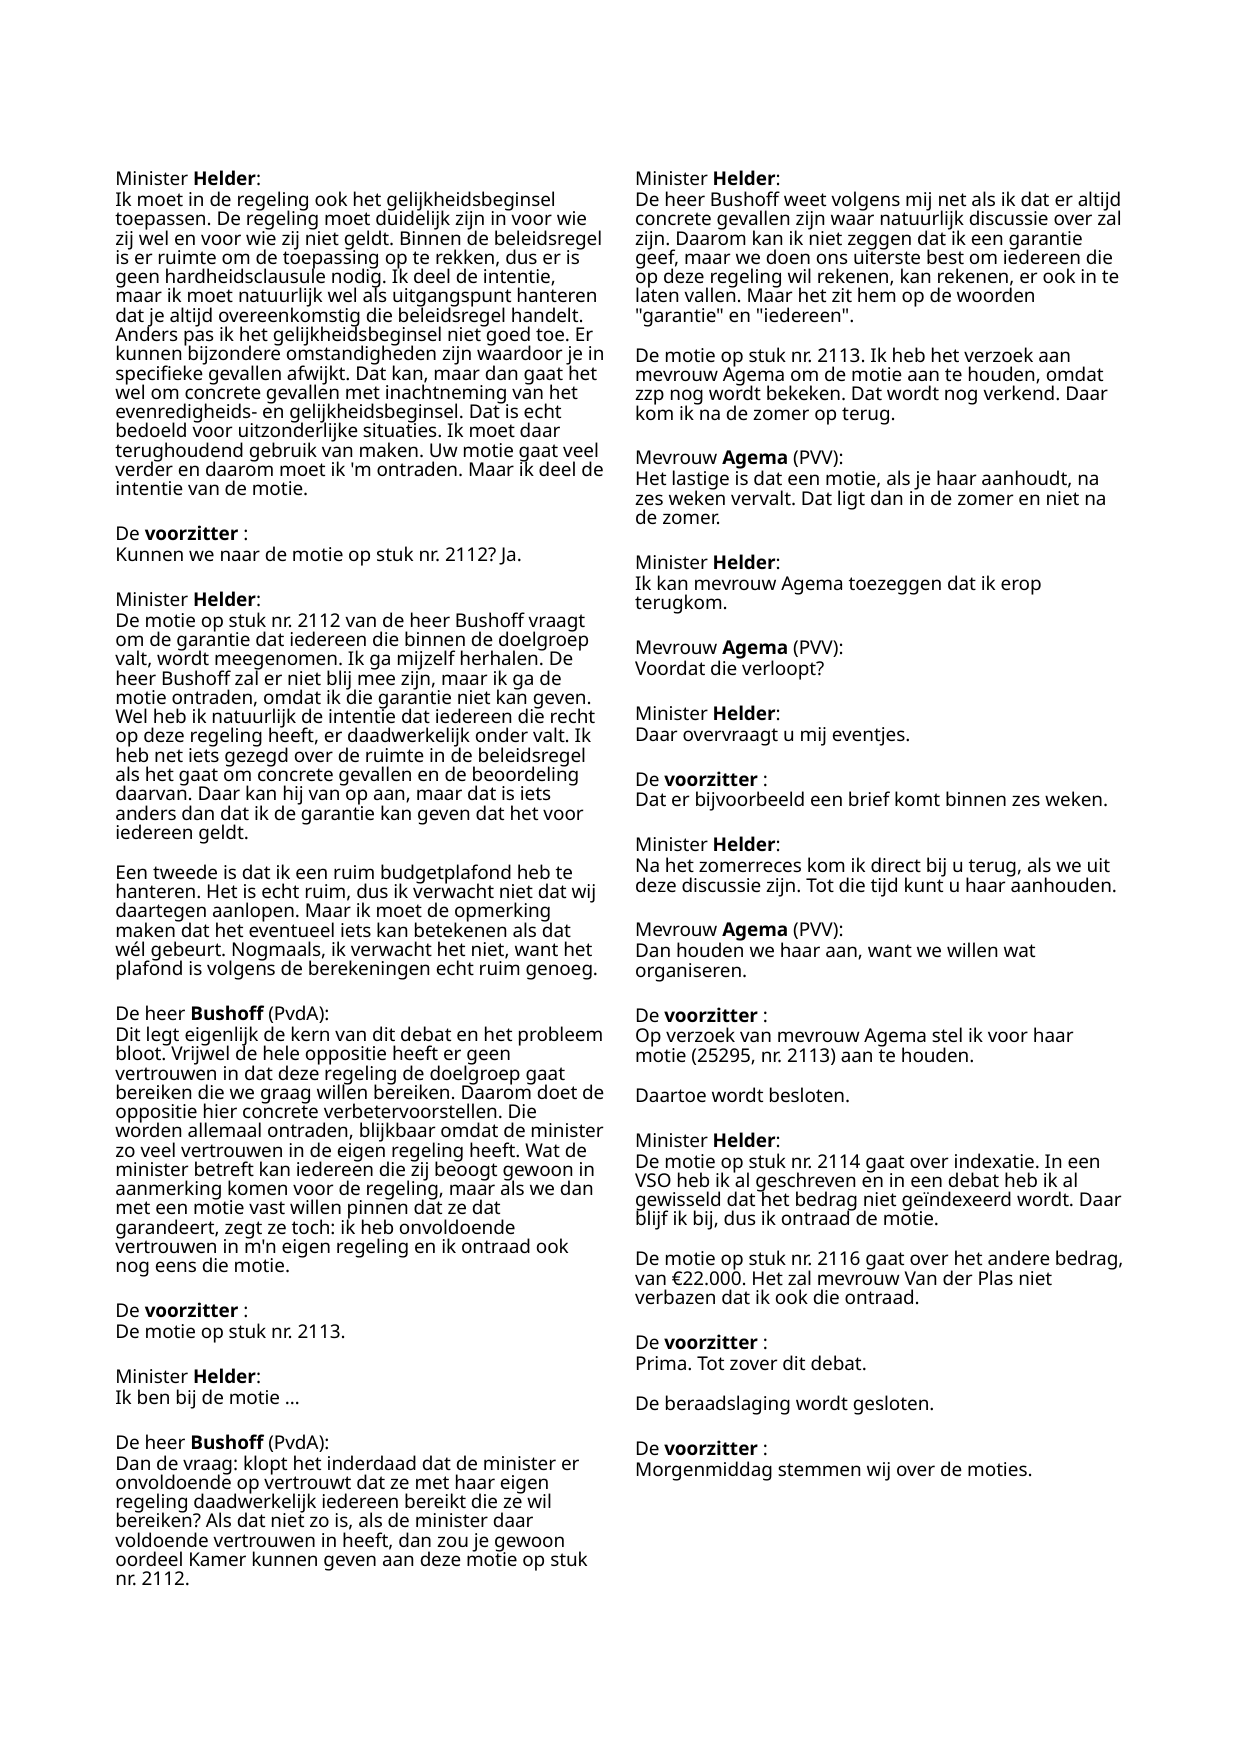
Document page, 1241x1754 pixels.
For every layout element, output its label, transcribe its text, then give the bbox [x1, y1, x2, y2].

text Minister Helder: [115, 586, 605, 612]
text Daar overvraagt u mij eventjes. [635, 726, 1125, 745]
text De voorzitter : [115, 520, 605, 546]
text De motie op stuk nr. 2114 gaat over indexatie. In een VSO heb ik al geschreven en in een debat heb ik al gewisseld dat het bedrag niet geïndexeerd wordt. Daar blijf ik bij, dus ik ontraad de motie. [635, 1153, 1125, 1230]
text Ik kan mevrouw Agema toezeggen dat ik erop terugkom. [635, 575, 1125, 613]
text Een tweede is dat ik een ruim budgetplafond heb te hanteren. Het is echt ruim, dus ik verwacht niet dat wij daartegen aanlopen. Maar ik moet de opmerking maken dat het eventueel iets kan betekenen als dat wél gebeurt. Nogmaals, ik verwacht het niet, want het plafond is volgens de berekeningen echt ruim genoeg. [115, 864, 605, 979]
text Dan houden we haar aan, want we willen wat organiseren. [635, 942, 1125, 981]
text Minister Helder: [635, 1127, 1125, 1153]
text Kunnen we naar de motie op stuk nr. 2112? Ja. [115, 546, 605, 565]
text De motie op stuk nr. 2113. [115, 1323, 605, 1342]
text De voorzitter : [635, 766, 1125, 791]
text De voorzitter : [635, 1435, 1125, 1461]
text Voordat die verloopt? [635, 660, 1125, 679]
text De voorzitter : [115, 1297, 605, 1323]
text De heer Bushoff (PvdA): [115, 1000, 605, 1026]
text De heer Bushoff weet volgens mij net als ik dat er altijd concrete gevallen zijn waar natuurlijk discussie over zal zijn. Daarom kan ik niet zeggen dat ik een garantie geef, maar we doen ons uiterste best om iedereen die op deze regeling wil rekenen, kan rekenen, er ook in te laten vallen. Maar het zit hem op de woorden "garantie" en "iedereen". [635, 191, 1125, 326]
text Prima. Tot zover dit debat. [635, 1355, 1125, 1374]
text De motie op stuk nr. 2112 van de heer Bushoff vraagt om de garantie dat iedereen die binnen de doelgroep valt, wordt meegenomen. Ik ga mijzelf herhalen. De heer Bushoff zal er niet blij mee zijn, maar ik ga de motie ontraden, omdat ik die garantie niet kan geven. Wel heb ik natuurlijk de intentie dat iedereen die recht op deze regeling heeft, er daadwerkelijk onder valt. Ik heb net iets gezegd over de ruimte in de beleidsregel als het gaat om concrete gevallen en de beoordeling daarvan. Daar kan hij van op aan, maar dat is iets anders dan dat ik de garantie kan geven dat het voor iedereen geldt. [115, 612, 605, 843]
text Mevrouw Agema (PVV): [635, 634, 1125, 660]
text De voorzitter : [635, 1002, 1125, 1027]
text Dat er bijvoorbeeld een brief komt binnen zes weken. [635, 791, 1125, 811]
text De voorzitter : [635, 1329, 1125, 1355]
text Na het zomerreces kom ik direct bij u terug, als we uit deze discussie zijn. Tot die tijd kunt u haar aanhouden. [635, 857, 1125, 896]
text Ik moet in de regeling ook het gelijkheidsbeginsel toepassen. De regeling moet duidelijk zijn in voor wie zij wel en voor wie zij niet geldt. Binnen de beleidsregel is er ruimte om de toepassing op te rekken, dus er is geen hardheidsclausule nodig. Ik deel de intentie, maar ik moet natuurlijk wel als uitgangspunt hanteren dat je altijd overeenkomstig die beleidsregel handelt. Anders pas ik het gelijkheidsbeginsel niet goed toe. Er kunnen bijzondere omstandigheden zijn waardoor je in specifieke gevallen afwijkt. Dat kan, maar dan gaat het wel om concrete gevallen met inachtneming van het evenredigheids- en gelijkheidsbeginsel. Dat is echt bedoeld voor uitzonderlijke situaties. Ik moet daar terughoudend gebruik van maken. Uw motie gaat veel verder en daarom moet ik 'm ontraden. Maar ik deel de intentie van de motie. [115, 191, 605, 499]
text Morgenmiddag stemmen wij over de moties. [635, 1461, 1125, 1480]
text Minister Helder: [635, 832, 1125, 857]
text Minister Helder: [635, 549, 1125, 575]
text Dit legt eigenlijk de kern van dit debat en het probleem bloot. Vrijwel de hele oppositie heeft er geen vertrouwen in dat deze regeling de doelgroep gaat bereiken die we graag willen bereiken. Daarom doet de oppositie hier concrete verbetervoorstellen. Die worden allemaal ontraden, blijkbaar omdat de minister zo veel vertrouwen in de eigen regeling heeft. Wat de minister betreft kan iedereen die zij beoogt gewoon in aanmerking komen voor de regeling, maar als we dan met een motie vast willen pinnen dat ze dat garandeert, zegt ze toch: ik heb onvoldoende vertrouwen in m'n eigen regeling en ik ontraad ook nog eens die motie. [115, 1026, 605, 1276]
text Mevrouw Agema (PVV): [635, 444, 1125, 470]
text De heer Bushoff (PvdA): [115, 1429, 605, 1455]
text De motie op stuk nr. 2113. Ik heb het verzoek aan mevrouw Agema om de motie aan te houden, omdat zzp nog wordt bekeken. Dat wordt nog verkend. Daar kom ik na de zomer op terug. [635, 347, 1125, 424]
text Ik ben bij de motie … [115, 1389, 605, 1408]
text Minister Helder: [635, 165, 1125, 191]
text Dan de vraag: klopt het inderdaad dat de minister er onvoldoende op vertrouwt dat ze met haar eigen regeling daadwerkelijk iedereen bereikt die ze wil bereiken? Als dat niet zo is, als de minister daar voldoende vertrouwen in heeft, dan zou je gewoon oordeel Kamer kunnen geven aan deze motie op stuk nr. 2112. [115, 1455, 605, 1589]
text Minister Helder: [115, 165, 605, 191]
text Het lastige is dat een motie, als je haar aanhoudt, na zes weken vervalt. Dat ligt dan in de zomer en niet na de zomer. [635, 470, 1125, 528]
text Minister Helder: [115, 1363, 605, 1389]
text Daartoe wordt besloten. [635, 1087, 1125, 1106]
text Mevrouw Agema (PVV): [635, 917, 1125, 942]
text Op verzoek van mevrouw Agema stel ik voor haar motie (25295, nr. 2113) aan te houden. [635, 1027, 1125, 1066]
text Minister Helder: [635, 700, 1125, 726]
text De motie op stuk nr. 2116 gaat over het andere bedrag, van €22.000. Het zal mevrouw Van der Plas niet verbazen dat ik ook die ontraad. [635, 1250, 1125, 1308]
text De beraadslaging wordt gesloten. [635, 1395, 1125, 1414]
